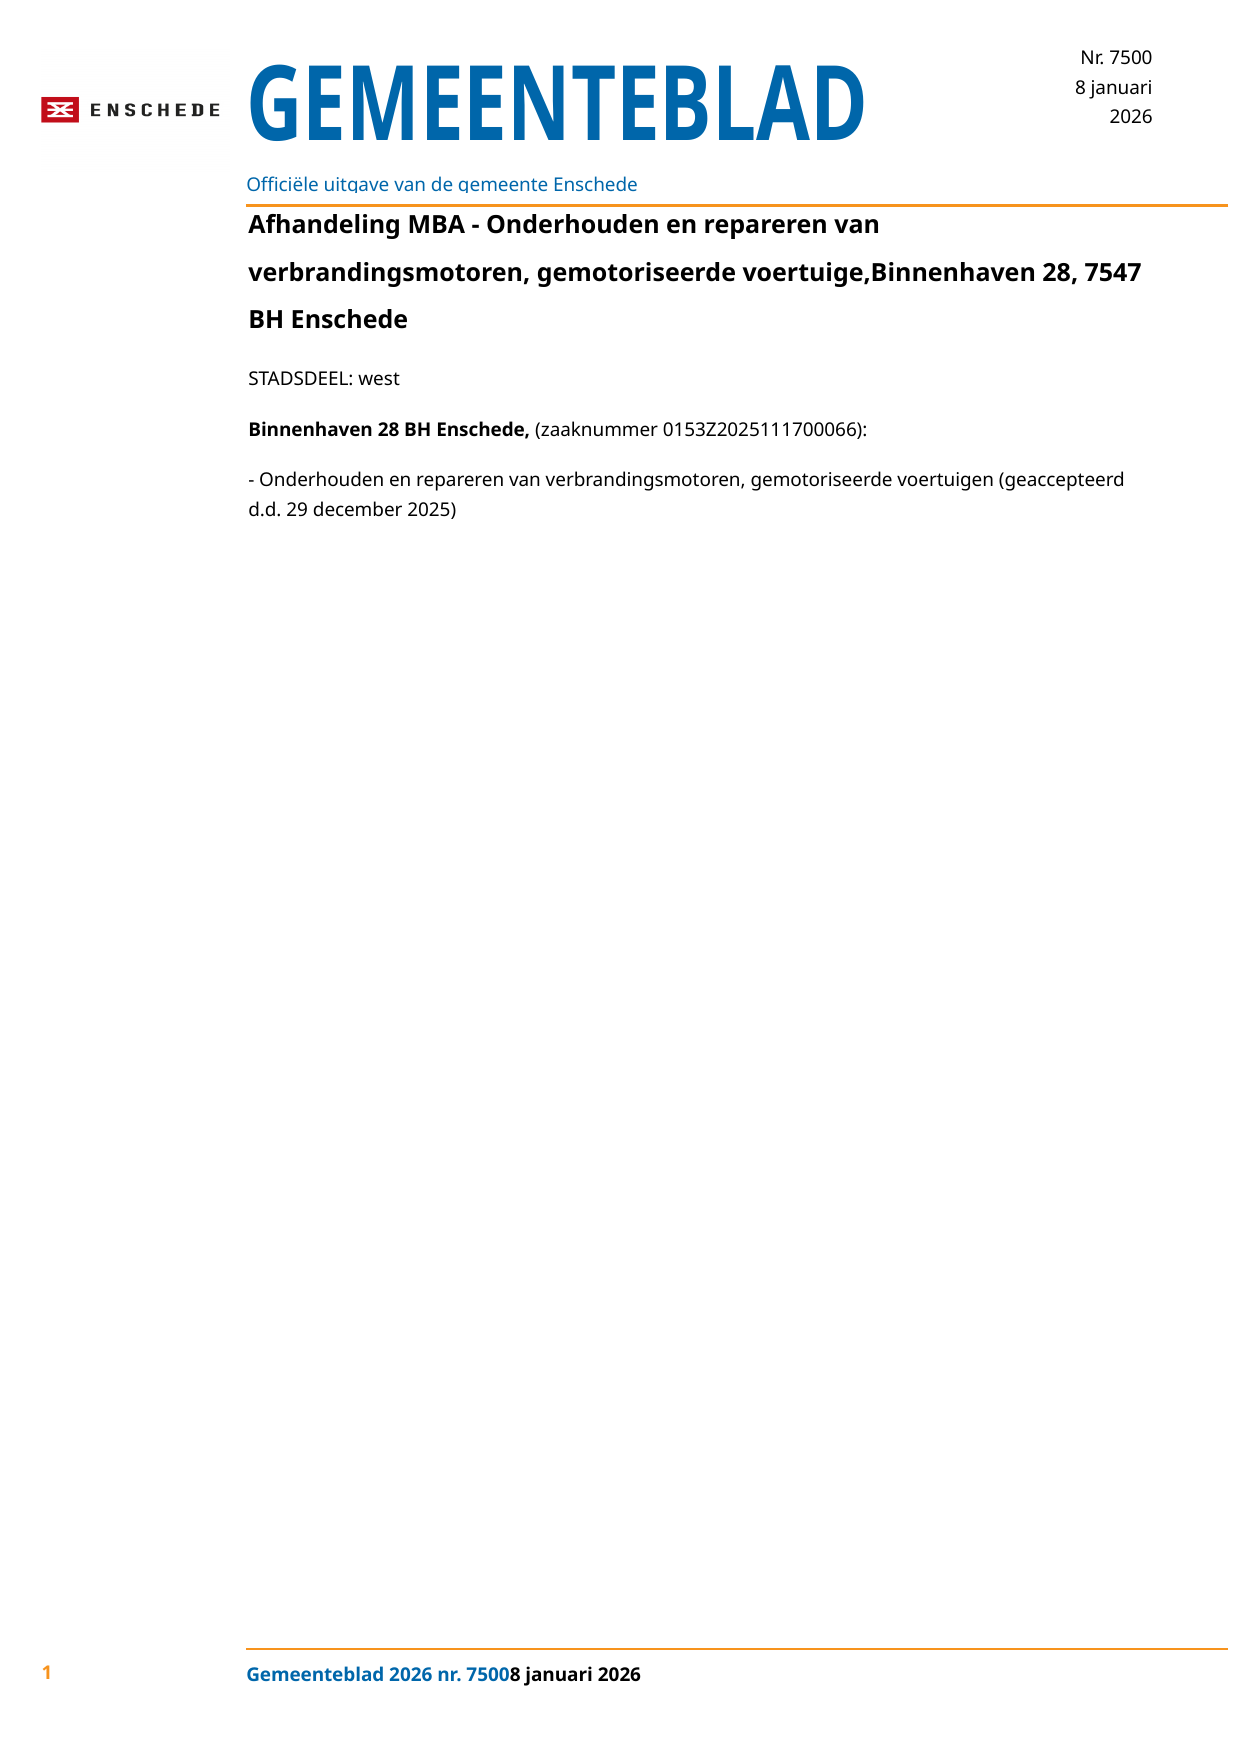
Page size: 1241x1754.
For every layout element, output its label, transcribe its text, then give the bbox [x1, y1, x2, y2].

text Afhandeling MBA - Onderhouden en repareren van verbrandingsmotoren, gemotoriseerde voertuige,Binnenhaven 28, 7547 BH Enschede [248, 207, 1152, 336]
picture [41, 47, 231, 172]
text - Onderhouden en repareren van verbrandingsmotoren, gemotoriseerde voertuigen (geaccepteerd d.d. 29 december 2025) [248, 466, 1152, 522]
text Binnenhaven 28 BH Enschede, (zaaknummer 0153Z2025111700066): [248, 416, 1152, 442]
text STADSDEEL: west [248, 366, 1152, 391]
